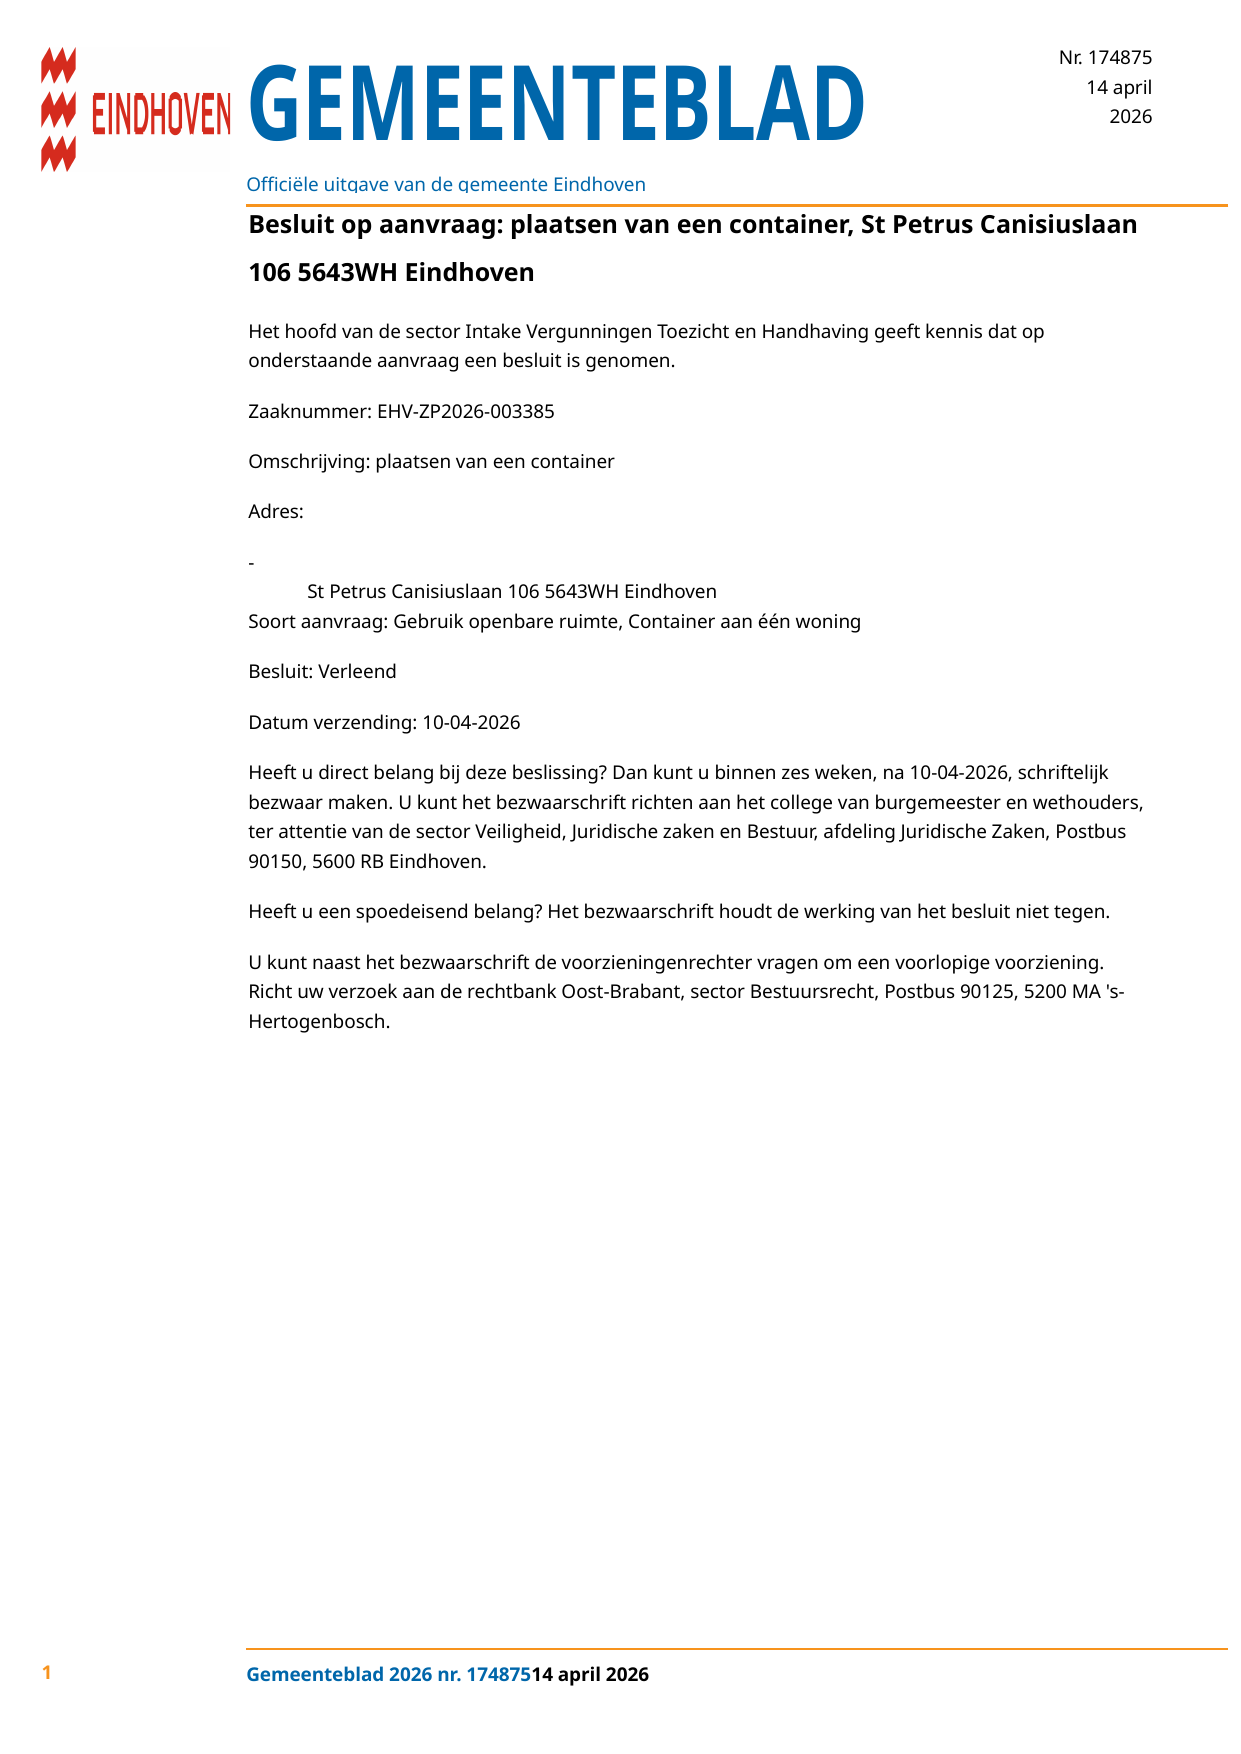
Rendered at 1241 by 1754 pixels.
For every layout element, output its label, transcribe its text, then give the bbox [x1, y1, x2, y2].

text Soort aanvraag: Gebruik openbare ruimte, Container aan één woning [248, 608, 1152, 634]
text U kunt naast het bezwaarschrift de voorzieningenrechter vragen om een voorlopige voorziening. Richt uw verzoek aan de rechtbank Oost-Brabant, sector Bestuursrecht, Postbus 90125, 5200 MA 's-Hertogenbosch. [248, 949, 1152, 1034]
picture [41, 47, 231, 172]
text Datum verzending: 10-04-2026 [248, 709, 1152, 735]
text Adres: [248, 499, 1152, 524]
list St Petrus Canisiuslaan 106 5643WH Eindhoven [248, 579, 1152, 604]
text Omschrijving: plaatsen van een container [248, 448, 1152, 474]
text Heeft u een spoedeisend belang? Het bezwaarschrift houdt de werking van het besluit niet tegen. [248, 899, 1152, 924]
text Besluit op aanvraag: plaatsen van een container, St Petrus Canisiuslaan 106 5643WH Eindhoven [248, 207, 1152, 288]
text Heeft u direct belang bij deze beslissing? Dan kunt u binnen zes weken, na 10-04-2026, schriftelijk bezwaar maken. U kunt het bezwaarschrift richten aan het college van burgemeester en wethouders, ter attentie van de sector Veiligheid, Juridische zaken en Bestuur, afdeling Juridische Zaken, Postbus 90150, 5600 RB Eindhoven. [248, 759, 1152, 874]
text Zaaknummer: EHV-ZP2026-003385 [248, 398, 1152, 424]
text Het hoofd van de sector Intake Vergunningen Toezicht en Handhaving geeft kennis dat op onderstaande aanvraag een besluit is genomen. [248, 318, 1152, 373]
text Besluit: Verleend [248, 659, 1152, 684]
